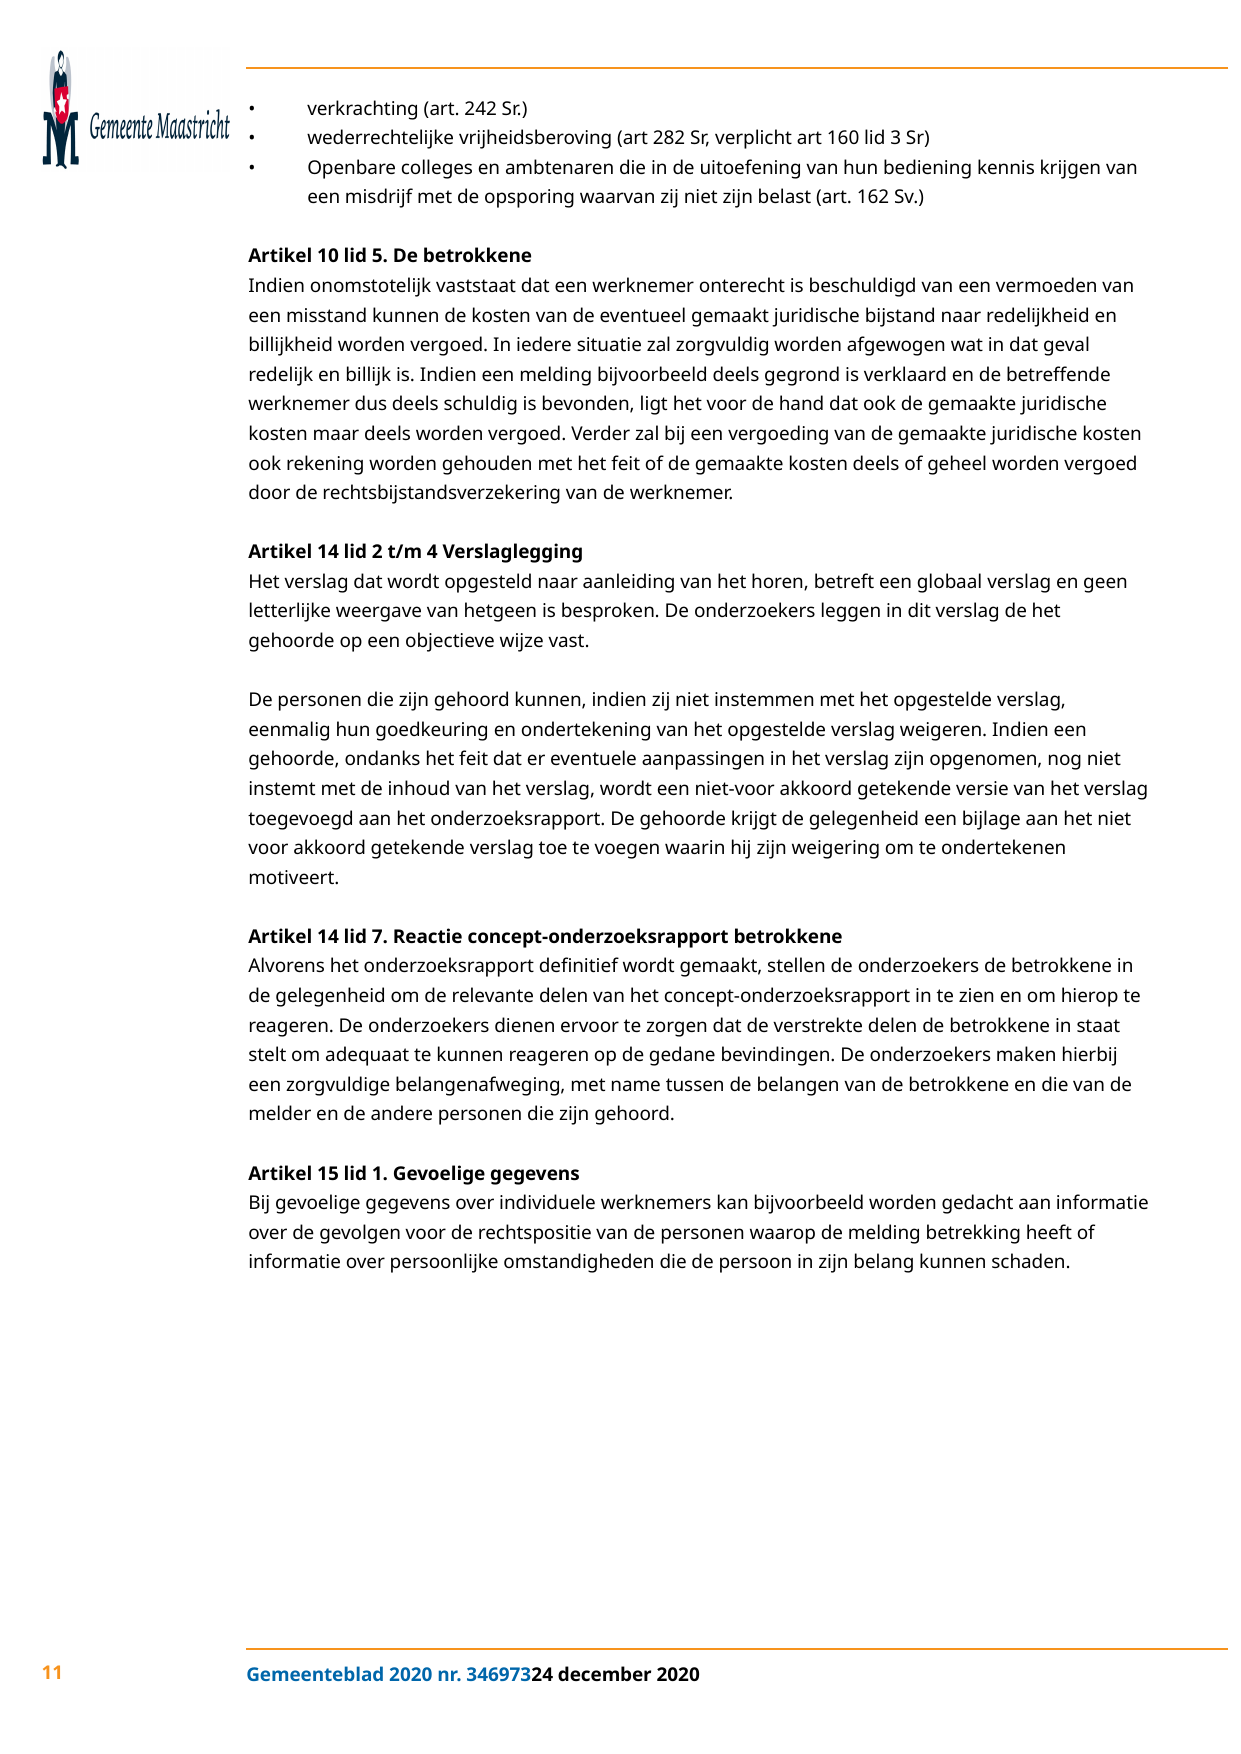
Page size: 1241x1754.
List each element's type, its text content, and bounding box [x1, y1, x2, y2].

text Artikel 10 lid 5. De betrokkene [248, 243, 1152, 268]
text Indien onomstotelijk vaststaat dat een werknemer onterecht is beschuldigd van een vermoeden van een misstand kunnen de kosten van de eventueel gemaakt juridische bijstand naar redelijkheid en billijkheid worden vergoed. In iedere situatie zal zorgvuldig worden afgewogen wat in dat geval redelijk en billijk is. Indien een melding bijvoorbeeld deels gegrond is verklaard en de betreffende werknemer dus deels schuldig is bevonden, ligt het voor de hand dat ook de gemaakte juridische kosten maar deels worden vergoed. Verder zal bij een vergoeding van de gemaakte juridische kosten ook rekening worden gehouden met het feit of de gemaakte kosten deels of geheel worden vergoed door de rechtsbijstandsverzekering van de werknemer. [248, 272, 1152, 505]
text Artikel 14 lid 7. Reactie concept-onderzoeksrapport betrokkene [248, 923, 1152, 949]
text De personen die zijn gehoord kunnen, indien zij niet instemmen met het opgestelde verslag, eenmalig hun goedkeuring en ondertekening van het opgestelde verslag weigeren. Indien een gehoorde, ondanks het feit dat er eventuele aanpassingen in het verslag zijn opgenomen, nog niet instemt met de inhoud van het verslag, wordt een niet-voor akkoord getekende versie van het verslag toegevoegd aan het onderzoeksrapport. De gehoorde krijgt de gelegenheid een bijlage aan het niet voor akkoord getekende verslag toe te voegen waarin hij zijn weigering om te ondertekenen motiveert. [248, 686, 1152, 890]
text Het verslag dat wordt opgesteld naar aanleiding van het horen, betreft een globaal verslag en geen letterlijke weergave van hetgeen is besproken. De onderzoekers leggen in dit verslag de het gehoorde op een objectieve wijze vast. [248, 568, 1152, 653]
list wederrechtelijke vrijheidsberoving (art 282 Sr, verplicht art 160 lid 3 Sr) [248, 124, 1152, 150]
picture [41, 47, 231, 172]
text Bij gevoelige gegevens over individuele werknemers kan bijvoorbeeld worden gedacht aan informatie over de gevolgen voor de rechtspositie van de personen waarop de melding betrekking heeft of informatie over persoonlijke omstandigheden die de persoon in zijn belang kunnen schaden. [248, 1189, 1152, 1274]
list Openbare colleges en ambtenaren die in de uitoefening van hun bediening kennis krijgen van een misdrijf met de opsporing waarvan zij niet zijn belast (art. 162 Sv.) [248, 154, 1152, 209]
text Alvorens het onderzoeksrapport definitief wordt gemaakt, stellen de onderzoekers de betrokkene in de gelegenheid om de relevante delen van het concept-onderzoeksrapport in te zien en om hierop te reageren. De onderzoekers dienen ervoor te zorgen dat de verstrekte delen de betrokkene in staat stelt om adequaat te kunnen reageren op de gedane bevindingen. De onderzoekers maken hierbij een zorgvuldige belangenafweging, met name tussen de belangen van de betrokkene en die van de melder en de andere personen die zijn gehoord. [248, 953, 1152, 1126]
text Artikel 14 lid 2 t/m 4 Verslaglegging [248, 538, 1152, 564]
text Artikel 15 lid 1. Gevoelige gegevens [248, 1160, 1152, 1186]
list verkrachting (art. 242 Sr.) [248, 95, 1152, 121]
